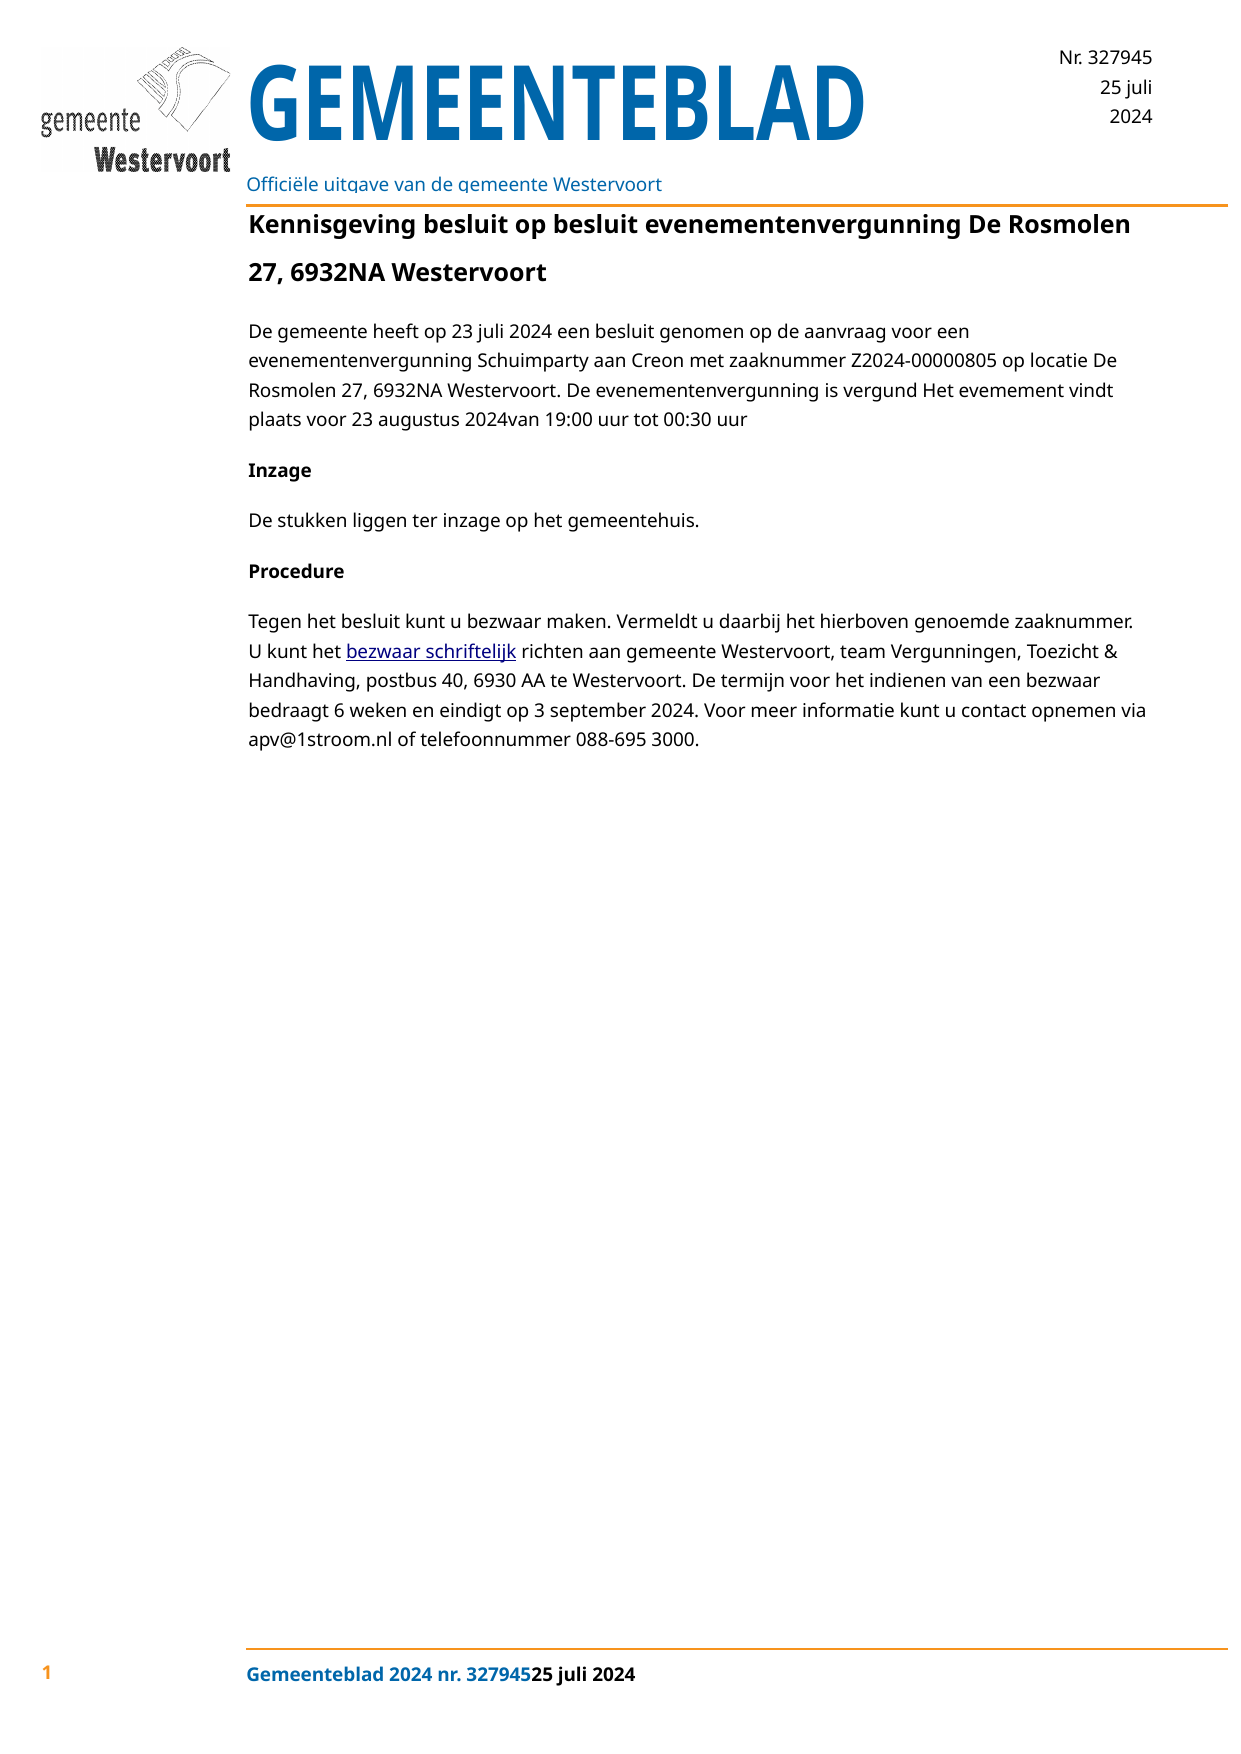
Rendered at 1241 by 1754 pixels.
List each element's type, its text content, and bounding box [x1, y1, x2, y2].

text Tegen het besluit kunt u bezwaar maken. Vermeldt u daarbij het hierboven genoemde zaaknummer. U kunt het bezwaar schriftelijk richten aan gemeente Westervoort, team Vergunningen, Toezicht & Handhaving, postbus 40, 6930 AA te Westervoort. De termijn voor het indienen van een bezwaar bedraagt 6 weken en eindigt op 3 september 2024. Voor meer informatie kunt u contact opnemen via apv@1stroom.nl of telefoonnummer 088-695 3000. [248, 608, 1152, 752]
picture [41, 47, 231, 172]
text Inzage [248, 457, 1152, 483]
text Procedure [248, 558, 1152, 584]
text De gemeente heeft op 23 juli 2024 een besluit genomen op de aanvraag voor een evenementenvergunning Schuimparty aan Creon met zaaknummer Z2024-00000805 op locatie De Rosmolen 27, 6932NA Westervoort. De evenementenvergunning is vergund Het evemement vindt plaats voor 23 augustus 2024van 19:00 uur tot 00:30 uur [248, 318, 1152, 432]
text Kennisgeving besluit op besluit evenementenvergunning De Rosmolen 27, 6932NA Westervoort [248, 207, 1152, 288]
text De stukken liggen ter inzage op het gemeentehuis. [248, 507, 1152, 533]
